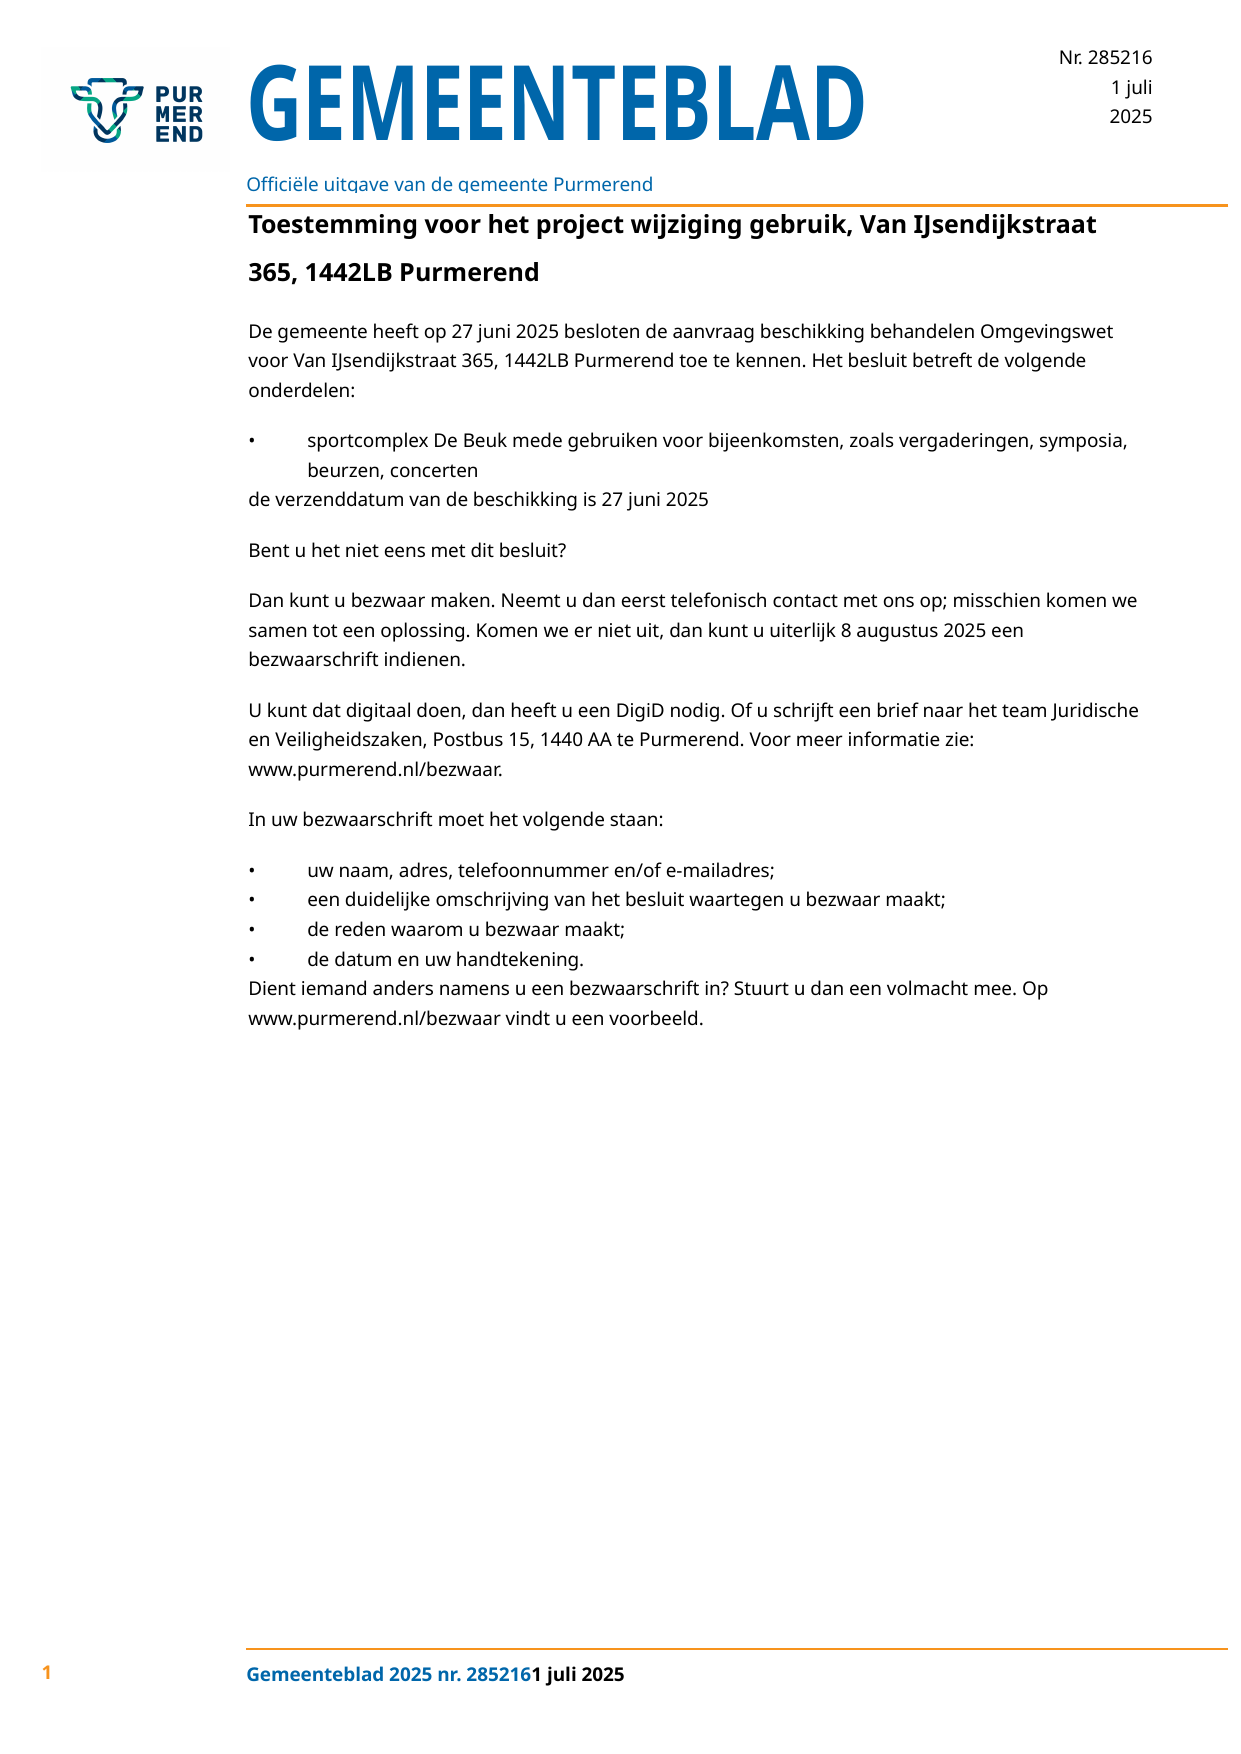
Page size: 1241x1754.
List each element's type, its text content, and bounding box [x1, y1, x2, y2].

text Dient iemand anders namens u een bezwaarschrift in? Stuurt u dan een volmacht mee. Op www.purmerend.nl/bezwaar vindt u een voorbeeld. [248, 975, 1152, 1031]
text Bent u het niet eens met dit besluit? [248, 537, 1152, 563]
picture [41, 47, 231, 172]
list de datum en uw handtekening. [248, 946, 1152, 972]
list de reden waarom u bezwaar maakt; [248, 916, 1152, 942]
text U kunt dat digitaal doen, dan heeft u een DigiD nodig. Of u schrijft een brief naar het team Juridische en Veiligheidszaken, Postbus 15, 1440 AA te Purmerend. Voor meer informatie zie: www.purmerend.nl/bezwaar. [248, 697, 1152, 782]
text Toestemming voor het project wijziging gebruik, Van IJsendijkstraat 365, 1442LB Purmerend [248, 207, 1152, 288]
text In uw bezwaarschrift moet het volgende staan: [248, 807, 1152, 832]
list een duidelijke omschrijving van het besluit waartegen u bezwaar maakt; [248, 887, 1152, 912]
text Dan kunt u bezwaar maken. Neemt u dan eerst telefonisch contact met ons op; misschien komen we samen tot een oplossing. Komen we er niet uit, dan kunt u uiterlijk 8 augustus 2025 een bezwaarschrift indienen. [248, 587, 1152, 672]
list uw naam, adres, telefoonnummer en/of e-mailadres; [248, 857, 1152, 883]
text De gemeente heeft op 27 juni 2025 besloten de aanvraag beschikking behandelen Omgevingswet voor Van IJsendijkstraat 365, 1442LB Purmerend toe te kennen. Het besluit betreft de volgende onderdelen: [248, 318, 1152, 403]
text de verzenddatum van de beschikking is 27 juni 2025 [248, 487, 1152, 512]
list sportcomplex De Beuk mede gebruiken voor bijeenkomsten, zoals vergaderingen, symposia, beurzen, concerten [248, 427, 1152, 483]
